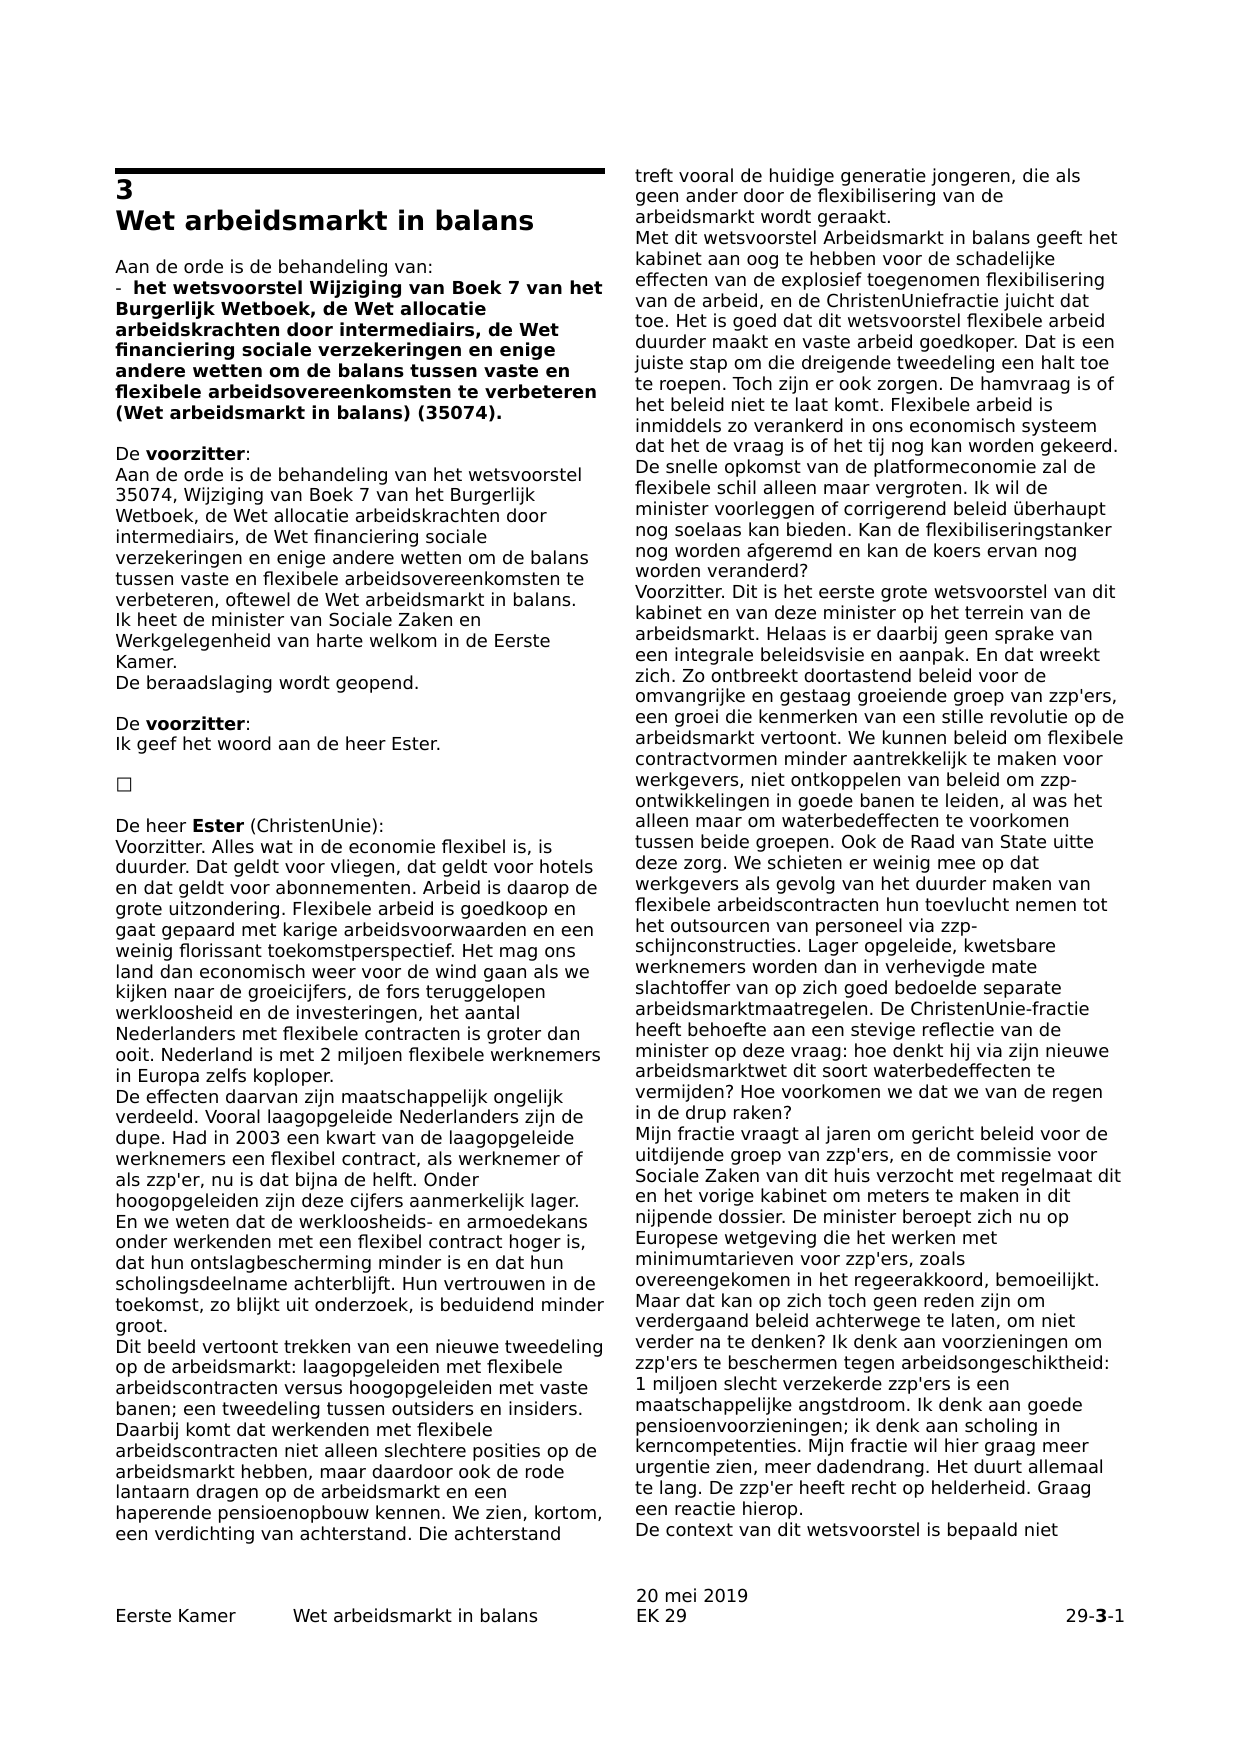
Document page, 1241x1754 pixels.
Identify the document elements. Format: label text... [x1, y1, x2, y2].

text Dit beeld vertoont trekken van een nieuwe tweedeling op de arbeidsmarkt: laagopgeleiden met flexibele arbeidscontracten versus hoogopgeleiden met vaste banen; een tweedeling tussen outsiders en insiders. Daarbij komt dat werkenden met flexibele arbeidscontracten niet alleen slechtere posities op de arbeidsmarkt hebben, maar daardoor ook de rode lantaarn dragen op de arbeidsmarkt en een haperende pensioenopbouw kennen. We zien, kortom, een verdichting van achterstand. Die achterstand [115, 1336, 605, 1545]
list het wetsvoorstel Wijziging van Boek 7 van het Burgerlijk Wetboek, de Wet allocatie arbeidskrachten door intermediairs, de Wet financiering sociale verzekeringen en enige andere wetten om de balans tussen vaste en flexibele arbeidsovereenkomsten te verbeteren (Wet arbeidsmarkt in balans) (35074). [115, 278, 605, 423]
title 3 Wet arbeidsmarkt in balans [115, 174, 605, 237]
text De effecten daarvan zijn maatschappelijk ongelijk verdeeld. Vooral laagopgeleide Nederlanders zijn de dupe. Had in 2003 een kwart van de laagopgeleide werknemers een flexibel contract, als werknemer of als zzp'er, nu is dat bijna de helft. Onder hoogopgeleiden zijn deze cijfers aanmerkelijk lager. En we weten dat de werkloosheids- en armoedekans onder werkenden met een flexibel contract hoger is, dat hun ontslagbescherming minder is en dat hun scholingsdeelname achterblijft. Hun vertrouwen in de toekomst, zo blijkt uit onderzoek, is beduidend minder groot. [115, 1086, 605, 1336]
text Voorzitter. Alles wat in de economie flexibel is, is duurder. Dat geldt voor vliegen, dat geldt voor hotels en dat geldt voor abonnementen. Arbeid is daarop de grote uitzondering. Flexibele arbeid is goedkoop en gaat gepaard met karige arbeidsvoorwaarden en een weinig florissant toekomstperspectief. Het mag ons land dan economisch weer voor de wind gaan als we kijken naar de groeicijfers, de fors teruggelopen werkloosheid en de investeringen, het aantal Nederlanders met flexibele contracten is groter dan ooit. Nederland is met 2 miljoen flexibele werknemers in Europa zelfs koploper. [115, 836, 605, 1086]
text Ik geef het woord aan de heer Ester. [115, 734, 605, 755]
text De context van dit wetsvoorstel is bepaald niet [635, 1519, 1125, 1540]
text De voorzitter: [115, 713, 605, 734]
text ⬜ [115, 775, 605, 796]
text De heer Ester (ChristenUnie): [115, 816, 605, 836]
text Mijn fractie vraagt al jaren om gericht beleid voor de uitdijende groep van zzp'ers, en de commissie voor Sociale Zaken van dit huis verzocht met regelmaat dit en het vorige kabinet om meters te maken in dit nijpende dossier. De minister beroept zich nu op Europese wetgeving die het werken met minimumtarieven voor zzp'ers, zoals overeengekomen in het regeerakkoord, bemoeilijkt. Maar dat kan op zich toch geen reden zijn om verdergaand beleid achterwege te laten, om niet verder na te denken? Ik denk aan voorzieningen om zzp'ers te beschermen tegen arbeidsongeschiktheid: 1 miljoen slecht verzekerde zzp'ers is een maatschappelijke angstdroom. Ik denk aan goede pensioenvoorzieningen; ik denk aan scholing in kerncompetenties. Mijn fractie wil hier graag meer urgentie zien, meer dadendrang. Het duurt allemaal te lang. De zzp'er heeft recht op helderheid. Graag een reactie hierop. [635, 1124, 1125, 1519]
text De voorzitter: [115, 443, 605, 464]
text Met dit wetsvoorstel Arbeidsmarkt in balans geeft het kabinet aan oog te hebben voor de schadelijke effecten van de explosief toegenomen flexibilisering van de arbeid, en de ChristenUniefractie juicht dat toe. Het is goed dat dit wetsvoorstel flexibele arbeid duurder maakt en vaste arbeid goedkoper. Dat is een juiste stap om die dreigende tweedeling een halt toe te roepen. Toch zijn er ook zorgen. De hamvraag is of het beleid niet te laat komt. Flexibele arbeid is inmiddels zo verankerd in ons economisch systeem dat het de vraag is of het tij nog kan worden gekeerd. De snelle opkomst van de platformeconomie zal de flexibele schil alleen maar vergroten. Ik wil de minister voorleggen of corrigerend beleid überhaupt nog soelaas kan bieden. Kan de flexibiliseringstanker nog worden afgeremd en kan de koers ervan nog worden veranderd? [635, 228, 1125, 582]
text Ik heet de minister van Sociale Zaken en Werkgelegenheid van harte welkom in de Eerste Kamer. [115, 610, 605, 673]
text Voorzitter. Dit is het eerste grote wetsvoorstel van dit kabinet en van deze minister op het terrein van de arbeidsmarkt. Helaas is er daarbij geen sprake van een integrale beleidsvisie en aanpak. En dat wreekt zich. Zo ontbreekt doortastend beleid voor de omvangrijke en gestaag groeiende groep van zzp'ers, een groei die kenmerken van een stille revolutie op de arbeidsmarkt vertoont. We kunnen beleid om flexibele contractvormen minder aantrekkelijk te maken voor werkgevers, niet ontkoppelen van beleid om zzp-ontwikkelingen in goede banen te leiden, al was het alleen maar om waterbedeffecten te voorkomen tussen beide groepen. Ook de Raad van State uitte deze zorg. We schieten er weinig mee op dat werkgevers als gevolg van het duurder maken van flexibele arbeidscontracten hun toevlucht nemen tot het outsourcen van personeel via zzp-schijnconstructies. Lager opgeleide, kwetsbare werknemers worden dan in verhevigde mate slachtoffer van op zich goed bedoelde separate arbeidsmarktmaatregelen. De ChristenUnie-fractie heeft behoefte aan een stevige reflectie van de minister op deze vraag: hoe denkt hij via zijn nieuwe arbeidsmarktwet dit soort waterbedeffecten te vermijden? Hoe voorkomen we dat we van de regen in de drup raken? [635, 582, 1125, 1124]
text De beraadslaging wordt geopend. [115, 673, 605, 693]
text treft vooral de huidige generatie jongeren, die als geen ander door de flexibilisering van de arbeidsmarkt wordt geraakt. [635, 165, 1125, 228]
text Aan de orde is de behandeling van: [115, 257, 605, 278]
text Aan de orde is de behandeling van het wetsvoorstel 35074, Wijziging van Boek 7 van het Burgerlijk Wetboek, de Wet allocatie arbeidskrachten door intermediairs, de Wet financiering sociale verzekeringen en enige andere wetten om de balans tussen vaste en flexibele arbeidsovereenkomsten te verbeteren, oftewel de Wet arbeidsmarkt in balans. [115, 464, 605, 610]
